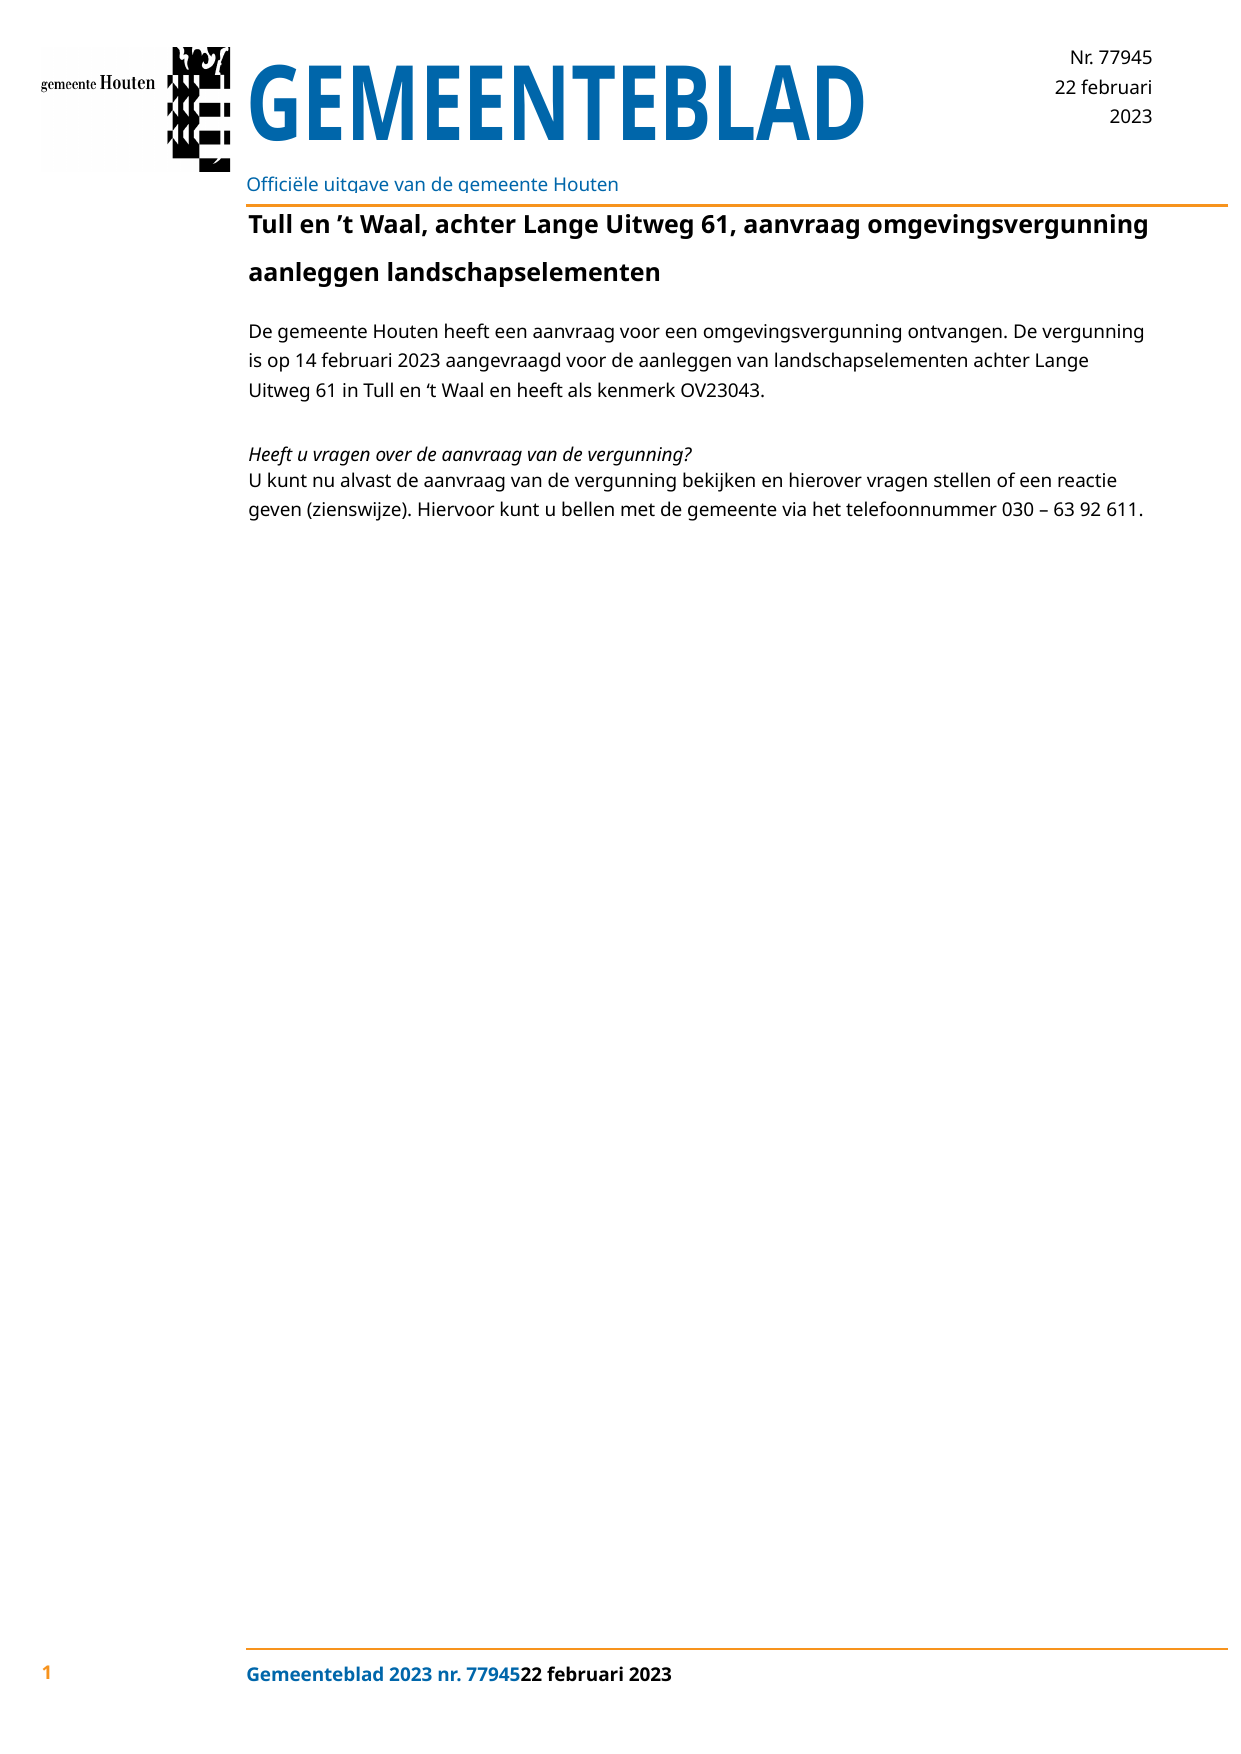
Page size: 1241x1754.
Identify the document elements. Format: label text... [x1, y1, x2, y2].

text U kunt nu alvast de aanvraag van de vergunning bekijken en hierover vragen stellen of een reactie geven (zienswijze). Hiervoor kunt u bellen met de gemeente via het telefoonnummer 030 – 63 92 611. [248, 467, 1152, 522]
text Tull en ’t Waal, achter Lange Uitweg 61, aanvraag omgevingsvergunning aanleggen landschapselementen [248, 207, 1152, 288]
text De gemeente Houten heeft een aanvraag voor een omgevingsvergunning ontvangen. De vergunning is op 14 februari 2023 aangevraagd voor de aanleggen van landschapselementen achter Lange Uitweg 61 in Tull en ‘t Waal en heeft als kenmerk OV23043. [248, 318, 1152, 403]
picture [41, 47, 231, 172]
text Heeft u vragen over de aanvraag van de vergunning? [248, 441, 1152, 467]
